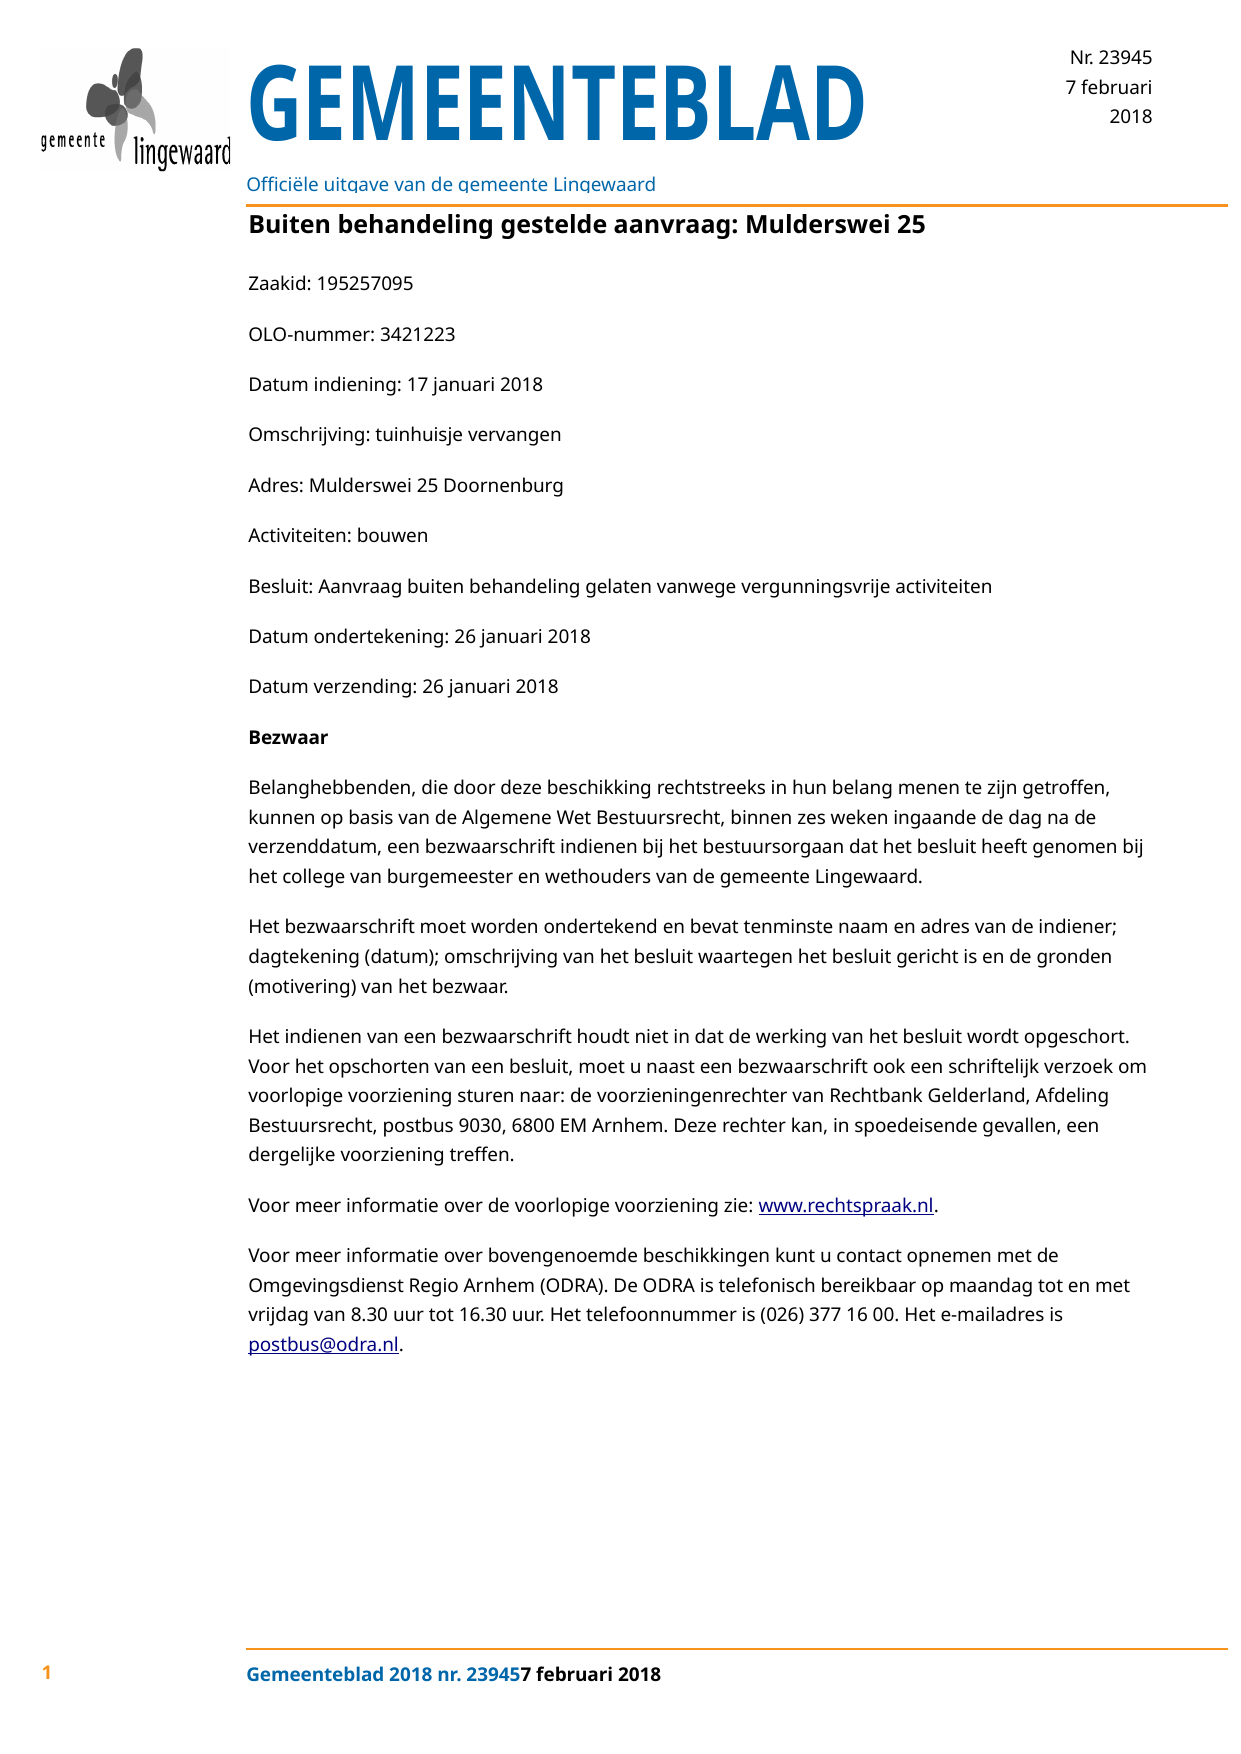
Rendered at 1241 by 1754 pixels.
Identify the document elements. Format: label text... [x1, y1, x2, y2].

text OLO-nummer: 3421223 [248, 321, 1152, 346]
text Voor meer informatie over de voorlopige voorziening zie: www.rechtspraak.nl. [248, 1192, 1152, 1218]
text Datum verzending: 26 januari 2018 [248, 674, 1152, 699]
text Activiteiten: bouwen [248, 522, 1152, 548]
text Het indienen van een bezwaarschrift houdt niet in dat de werking van het besluit wordt opgeschort. Voor het opschorten van een besluit, moet u naast een bezwaarschrift ook een schriftelijk verzoek om voorlopige voorziening sturen naar: de voorzieningenrechter van Rechtbank Gelderland, Afdeling Bestuursrecht, postbus 9030, 6800 EM Arnhem. Deze rechter kan, in spoedeisende gevallen, een dergelijke voorziening treffen. [248, 1023, 1152, 1167]
text Belanghebbenden, die door deze beschikking rechtstreeks in hun belang menen te zijn getroffen, kunnen op basis van de Algemene Wet Bestuursrecht, binnen zes weken ingaande de dag na de verzenddatum, een bezwaarschrift indienen bij het bestuursorgaan dat het besluit heeft genomen bij het college van burgemeester en wethouders van de gemeente Lingewaard. [248, 774, 1152, 889]
text Bezwaar [248, 724, 1152, 750]
text Omschrijving: tuinhuisje vervangen [248, 422, 1152, 447]
text Datum indiening: 17 januari 2018 [248, 371, 1152, 397]
text Datum ondertekening: 26 januari 2018 [248, 623, 1152, 649]
text Het bezwaarschrift moet worden ondertekend en bevat tenminste naam en adres van de indiener; dagtekening (datum); omschrijving van het besluit waartegen het besluit gericht is en de gronden (motivering) van het bezwaar. [248, 914, 1152, 998]
text Buiten behandeling gestelde aanvraag: Mulderswei 25 [248, 207, 1152, 241]
picture [41, 47, 231, 172]
text Voor meer informatie over bovengenoemde beschikkingen kunt u contact opnemen met de Omgevingsdienst Regio Arnhem (ODRA). De ODRA is telefonisch bereikbaar op maandag tot en met vrijdag van 8.30 uur tot 16.30 uur. Het telefoonnummer is (026) 377 16 00. Het e-mailadres is postbus@odra.nl. [248, 1242, 1152, 1357]
text Zaakid: 195257095 [248, 270, 1152, 296]
text Besluit: Aanvraag buiten behandeling gelaten vanwege vergunningsvrije activiteiten [248, 573, 1152, 598]
text Adres: Mulderswei 25 Doornenburg [248, 472, 1152, 498]
